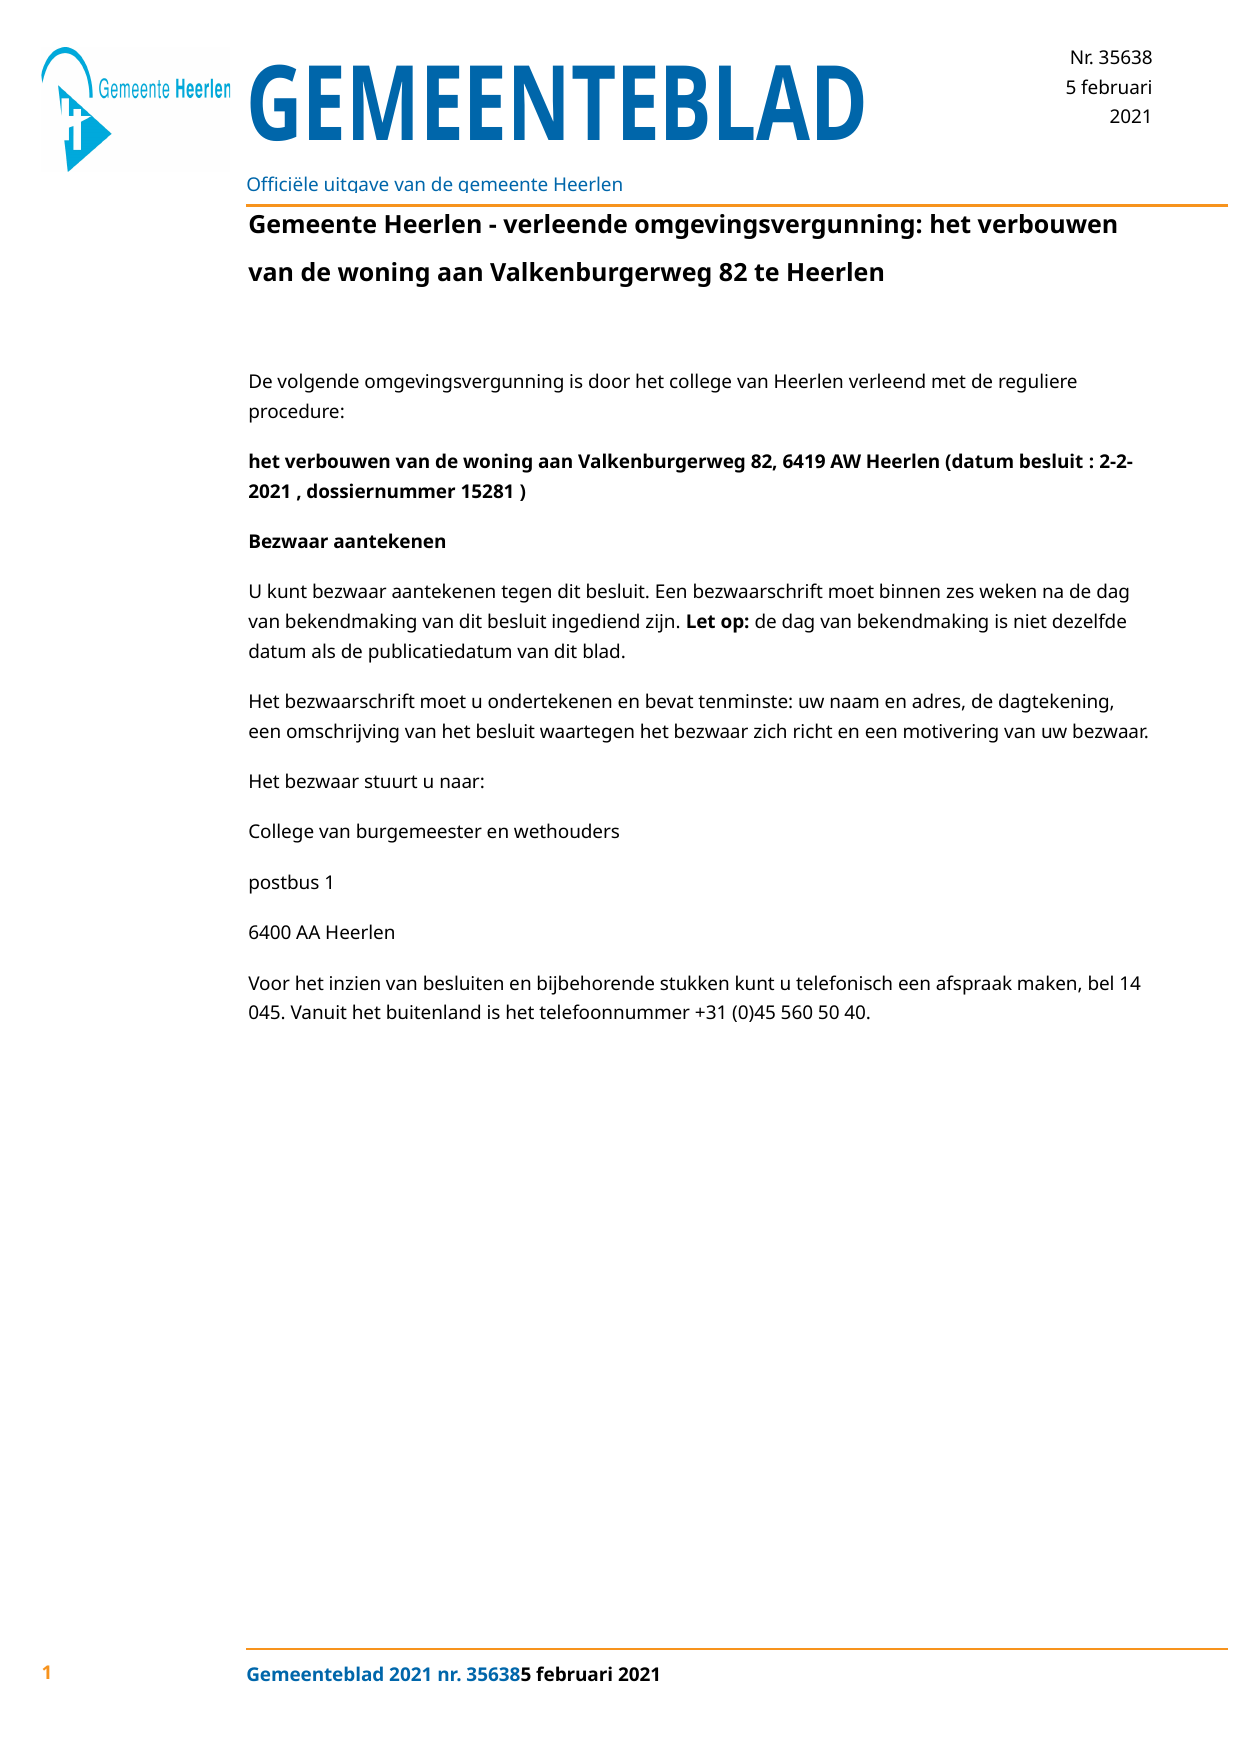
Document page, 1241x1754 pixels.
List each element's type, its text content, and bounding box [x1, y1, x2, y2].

text Voor het inzien van besluiten en bijbehorende stukken kunt u telefonisch een afspraak maken, bel 14 045. Vanuit het buitenland is het telefoonnummer +31 (0)45 560 50 40. [248, 970, 1152, 1025]
text College van burgemeester en wethouders [248, 819, 1152, 844]
text U kunt bezwaar aantekenen tegen dit besluit. Een bezwaarschrift moet binnen zes weken na de dag van bekendmaking van dit besluit ingediend zijn. Let op: de dag van bekendmaking is niet dezelfde datum als de publicatiedatum van dit blad. [248, 579, 1152, 664]
text 6400 AA Heerlen [248, 919, 1152, 945]
text Het bezwaar stuurt u naar: [248, 768, 1152, 794]
text postbus 1 [248, 869, 1152, 895]
picture [41, 47, 231, 172]
text Bezwaar aantekenen [248, 528, 1152, 554]
text Gemeente Heerlen - verleende omgevingsvergunning: het verbouwen van de woning aan Valkenburgerweg 82 te Heerlen [248, 207, 1152, 288]
text Het bezwaarschrift moet u ondertekenen en bevat tenminste: uw naam en adres, de dagtekening, een omschrijving van het besluit waartegen het bezwaar zich richt en een motivering van uw bezwaar. [248, 688, 1152, 744]
picture [41, 47, 59, 70]
text De volgende omgevingsvergunning is door het college van Heerlen verleend met de reguliere procedure: [248, 368, 1152, 424]
text het verbouwen van de woning aan Valkenburgerweg 82, 6419 AW Heerlen (datum besluit : 2-2-2021 , dossiernummer 15281 ) [248, 448, 1152, 504]
